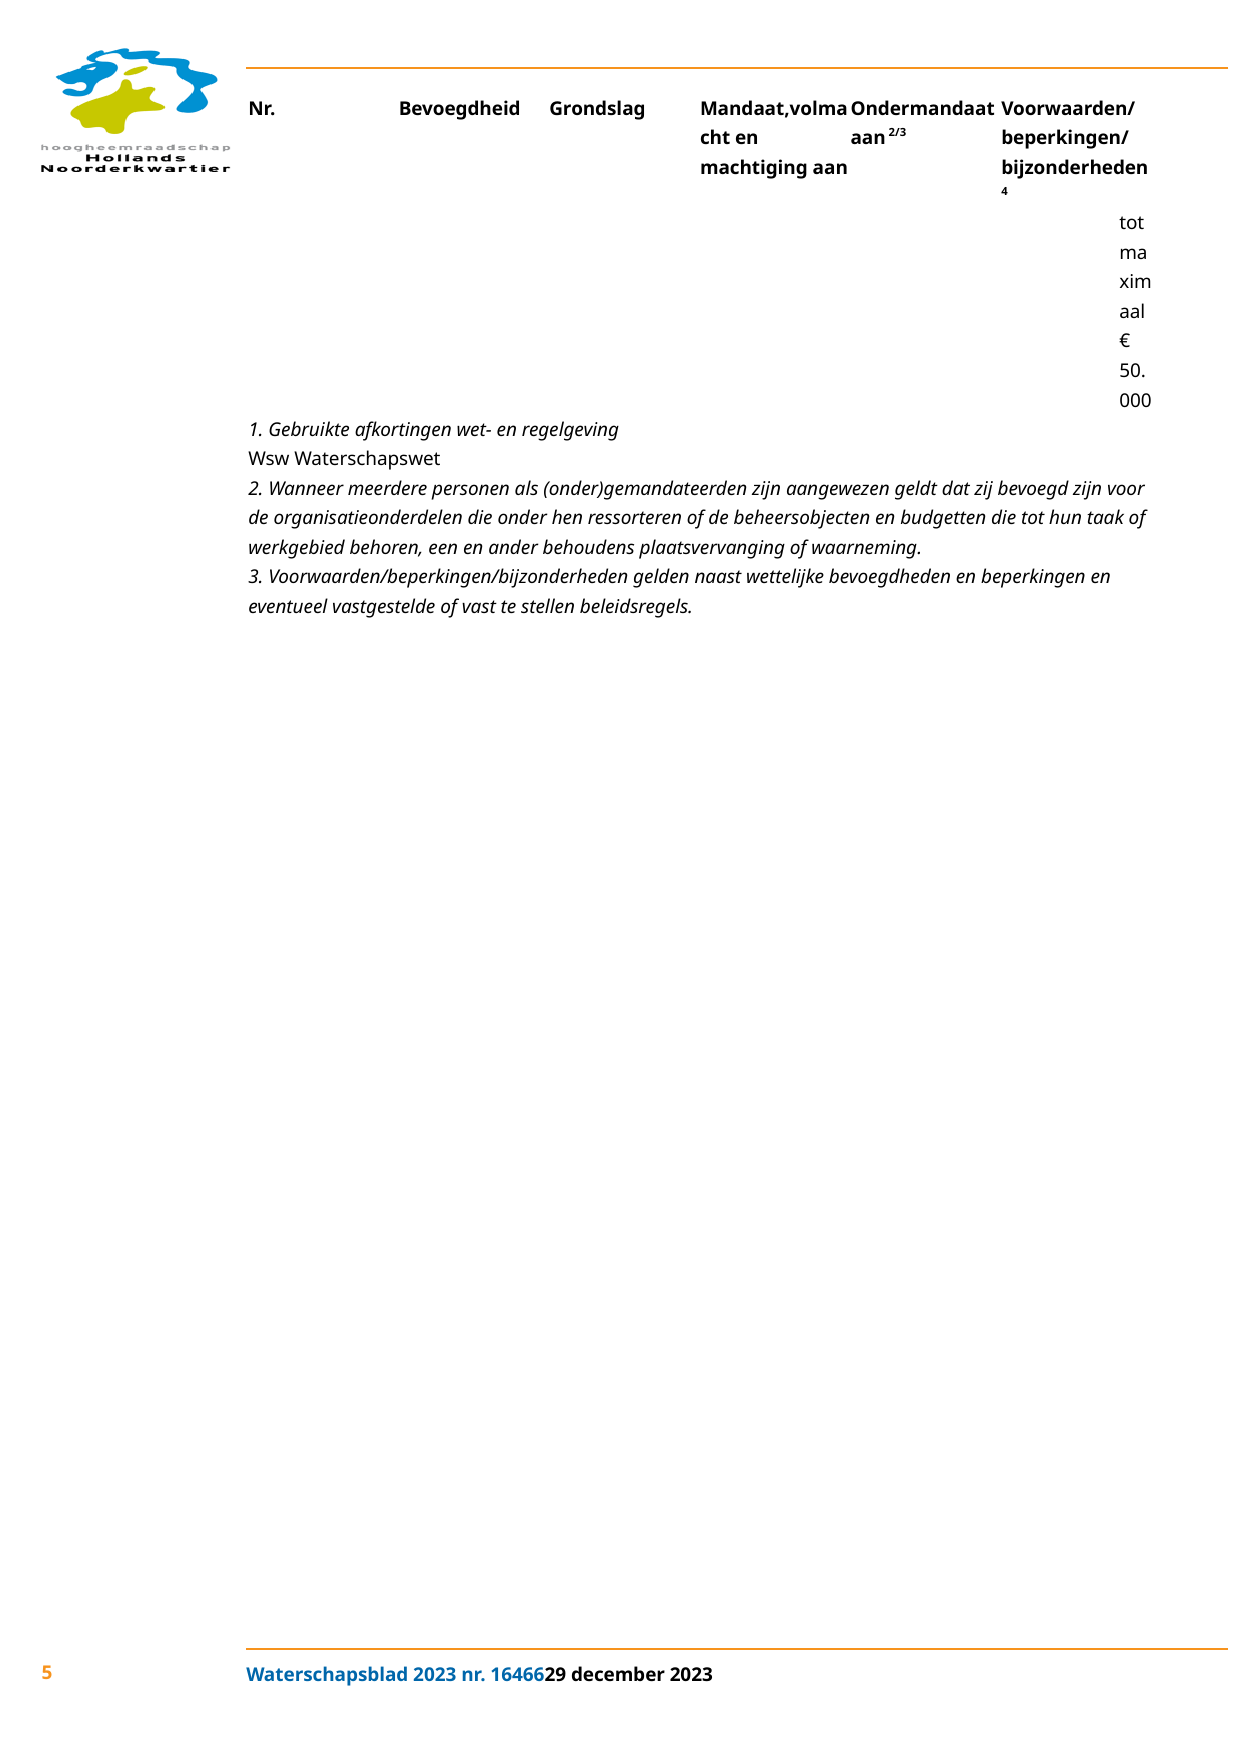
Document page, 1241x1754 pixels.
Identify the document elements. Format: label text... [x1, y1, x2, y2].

table_header Grondslag [549, 95, 700, 209]
table_header Voorwaarden/beperkingen/bijzonderheden 4 [1001, 95, 1152, 209]
table_header Nr. [248, 95, 398, 209]
picture [41, 47, 231, 172]
text Wsw Waterschapswet [248, 445, 1152, 471]
table_cell [549, 209, 700, 412]
table_header Mandaat,volmacht en machtiging aan [700, 95, 850, 209]
table_cell [700, 209, 850, 412]
text 2. Wanneer meerdere personen als (onder)gemandateerden zijn aangewezen geldt dat zij bevoegd zijn voor de organisatieonderdelen die onder hen ressorteren of de beheersobjecten en budgetten die tot hun taak of werkgebied behoren, een en ander behoudens plaatsvervanging of waarneming. [248, 475, 1152, 560]
text 1. Gebruikte afkortingen wet- en regelgeving [248, 416, 1152, 441]
table_cell [248, 209, 398, 412]
table_header Bevoegdheid [399, 95, 549, 209]
table_header Ondermandaat aan 2/3 [850, 95, 1001, 209]
table_cell [399, 209, 549, 412]
text 3. Voorwaarden/beperkingen/bijzonderheden gelden naast wettelijke bevoegdheden en beperkingen en eventueel vastgestelde of vast te stellen beleidsregels. [248, 564, 1152, 619]
table_cell tot maximaal € 50.000 [1001, 209, 1152, 412]
table_cell [850, 209, 1001, 412]
